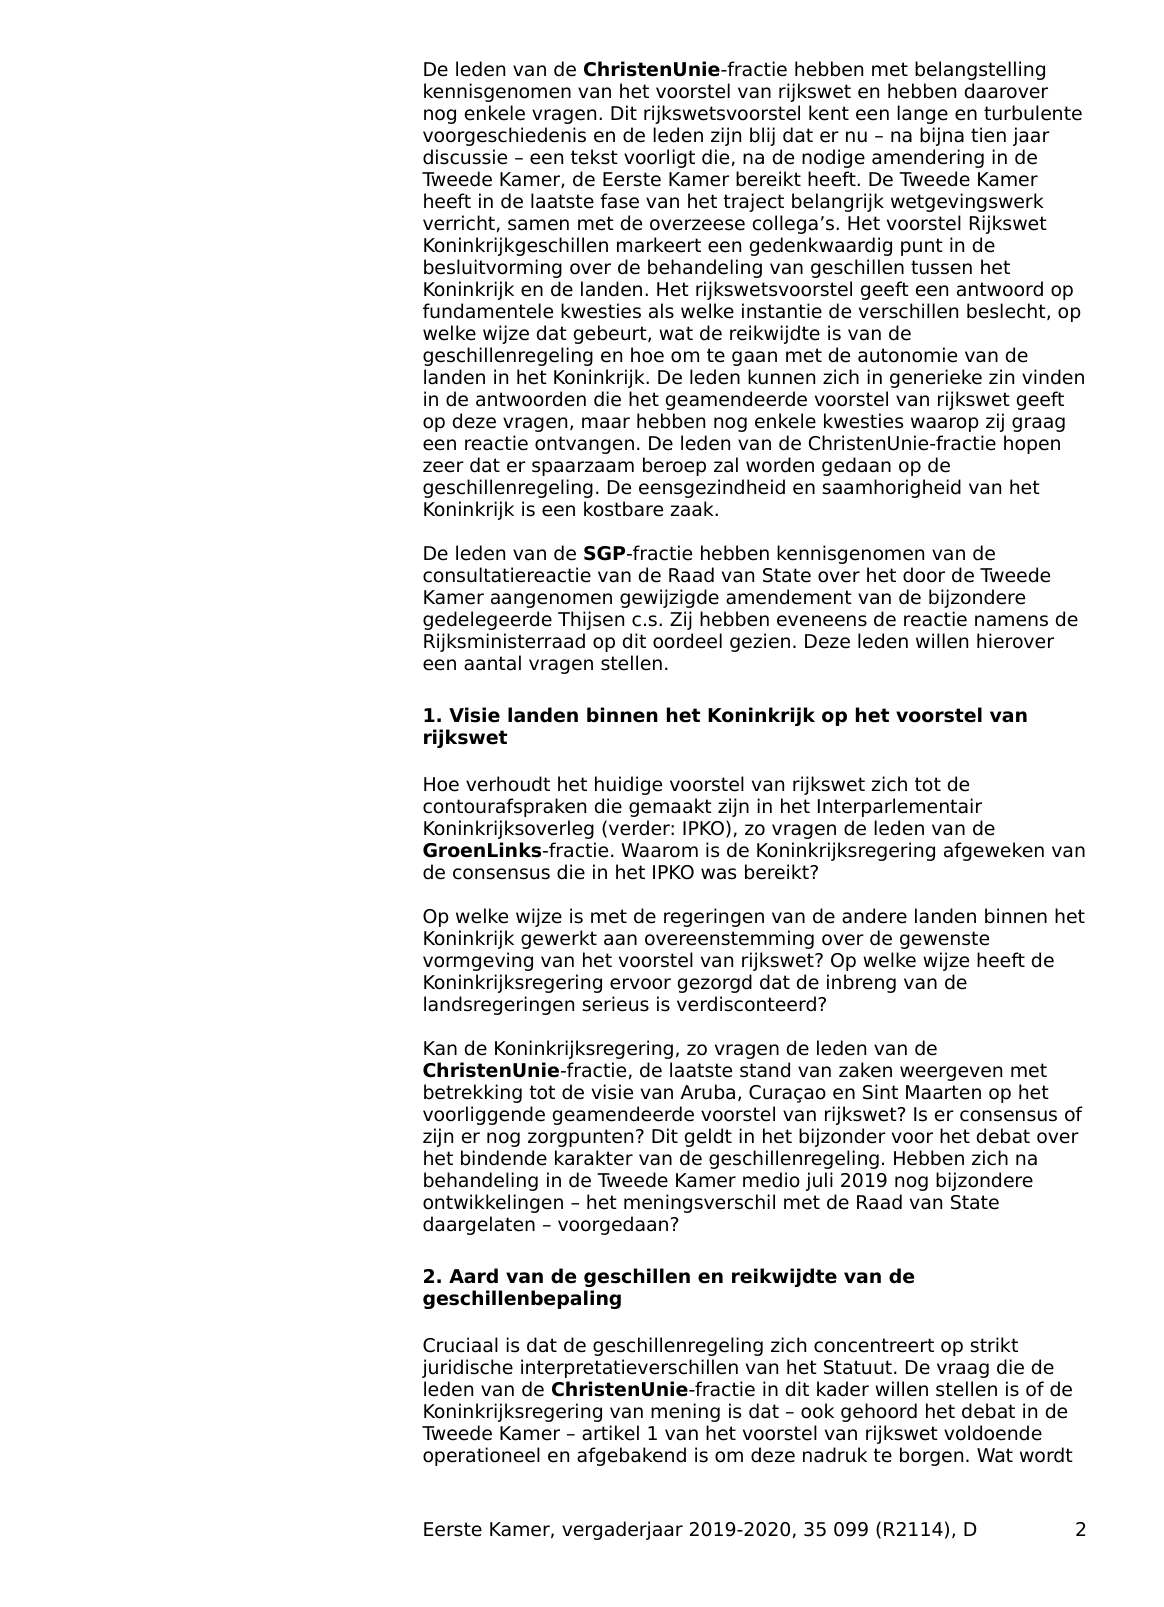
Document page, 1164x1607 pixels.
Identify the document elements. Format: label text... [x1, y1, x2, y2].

text Cruciaal is dat de geschillenregeling zich concentreert op strikt juridische interpretatieverschillen van het Statuut. De vraag die de leden van de ChristenUnie-fractie in dit kader willen stellen is of de Koninkrijksregering van mening is dat – ook gehoord het debat in de Tweede Kamer – artikel 1 van het voorstel van rijkswet voldoende operationeel en afgebakend is om deze nadruk te borgen. Wat wordt [422, 1334, 1087, 1466]
text De leden van de ChristenUnie-fractie hebben met belangstelling kennisgenomen van het voorstel van rijkswet en hebben daarover nog enkele vragen. Dit rijkswetsvoorstel kent een lange en turbulente voorgeschiedenis en de leden zijn blij dat er nu – na bijna tien jaar discussie – een tekst voorligt die, na de nodige amendering in de Tweede Kamer, de Eerste Kamer bereikt heeft. De Tweede Kamer heeft in de laatste fase van het traject belangrijk wetgevingswerk verricht, samen met de overzeese collega’s. Het voorstel Rijkswet Koninkrijkgeschillen markeert een gedenkwaardig punt in de besluitvorming over de behandeling van geschillen tussen het Koninkrijk en de landen. Het rijkswetsvoorstel geeft een antwoord op fundamentele kwesties als welke instantie de verschillen beslecht, op welke wijze dat gebeurt, wat de reikwijdte is van de geschillenregeling en hoe om te gaan met de autonomie van de landen in het Koninkrijk. De leden kunnen zich in generieke zin vinden in de antwoorden die het geamendeerde voorstel van rijkswet geeft op deze vragen, maar hebben nog enkele kwesties waarop zij graag een reactie ontvangen. De leden van de ChristenUnie-fractie hopen zeer dat er spaarzaam beroep zal worden gedaan op de geschillenregeling. De eensgezindheid en saamhorigheid van het Koninkrijk is een kostbare zaak. [422, 59, 1087, 521]
text De leden van de SGP-fractie hebben kennisgenomen van de consultatiereactie van de Raad van State over het door de Tweede Kamer aangenomen gewijzigde amendement van de bijzondere gedelegeerde Thijsen c.s. Zij hebben eveneens de reactie namens de Rijksministerraad op dit oordeel gezien. Deze leden willen hierover een aantal vragen stellen. [422, 543, 1087, 675]
text Kan de Koninkrijksregering, zo vragen de leden van de ChristenUnie-fractie, de laatste stand van zaken weergeven met betrekking tot de visie van Aruba, Curaçao en Sint Maarten op het voorliggende geamendeerde voorstel van rijkswet? Is er consensus of zijn er nog zorgpunten? Dit geldt in het bijzonder voor het debat over het bindende karakter van de geschillenregeling. Hebben zich na behandeling in de Tweede Kamer medio juli 2019 nog bijzondere ontwikkelingen – het meningsverschil met de Raad van State daargelaten – voorgedaan? [422, 1038, 1087, 1236]
subtitle 1. Visie landen binnen het Koninkrijk op het voorstel van rijkswet [422, 705, 1087, 749]
subtitle 2. Aard van de geschillen en reikwijdte van de geschillenbepaling [422, 1266, 1087, 1309]
text Op welke wijze is met de regeringen van de andere landen binnen het Koninkrijk gewerkt aan overeenstemming over de gewenste vormgeving van het voorstel van rijkswet? Op welke wijze heeft de Koninkrijksregering ervoor gezorgd dat de inbreng van de landsregeringen serieus is verdisconteerd? [422, 906, 1087, 1016]
text Hoe verhoudt het huidige voorstel van rijkswet zich tot de contourafspraken die gemaakt zijn in het Interparlementair Koninkrijksoverleg (verder: IPKO), zo vragen de leden van de GroenLinks-fractie. Waarom is de Koninkrijksregering afgeweken van de consensus die in het IPKO was bereikt? [422, 774, 1087, 883]
